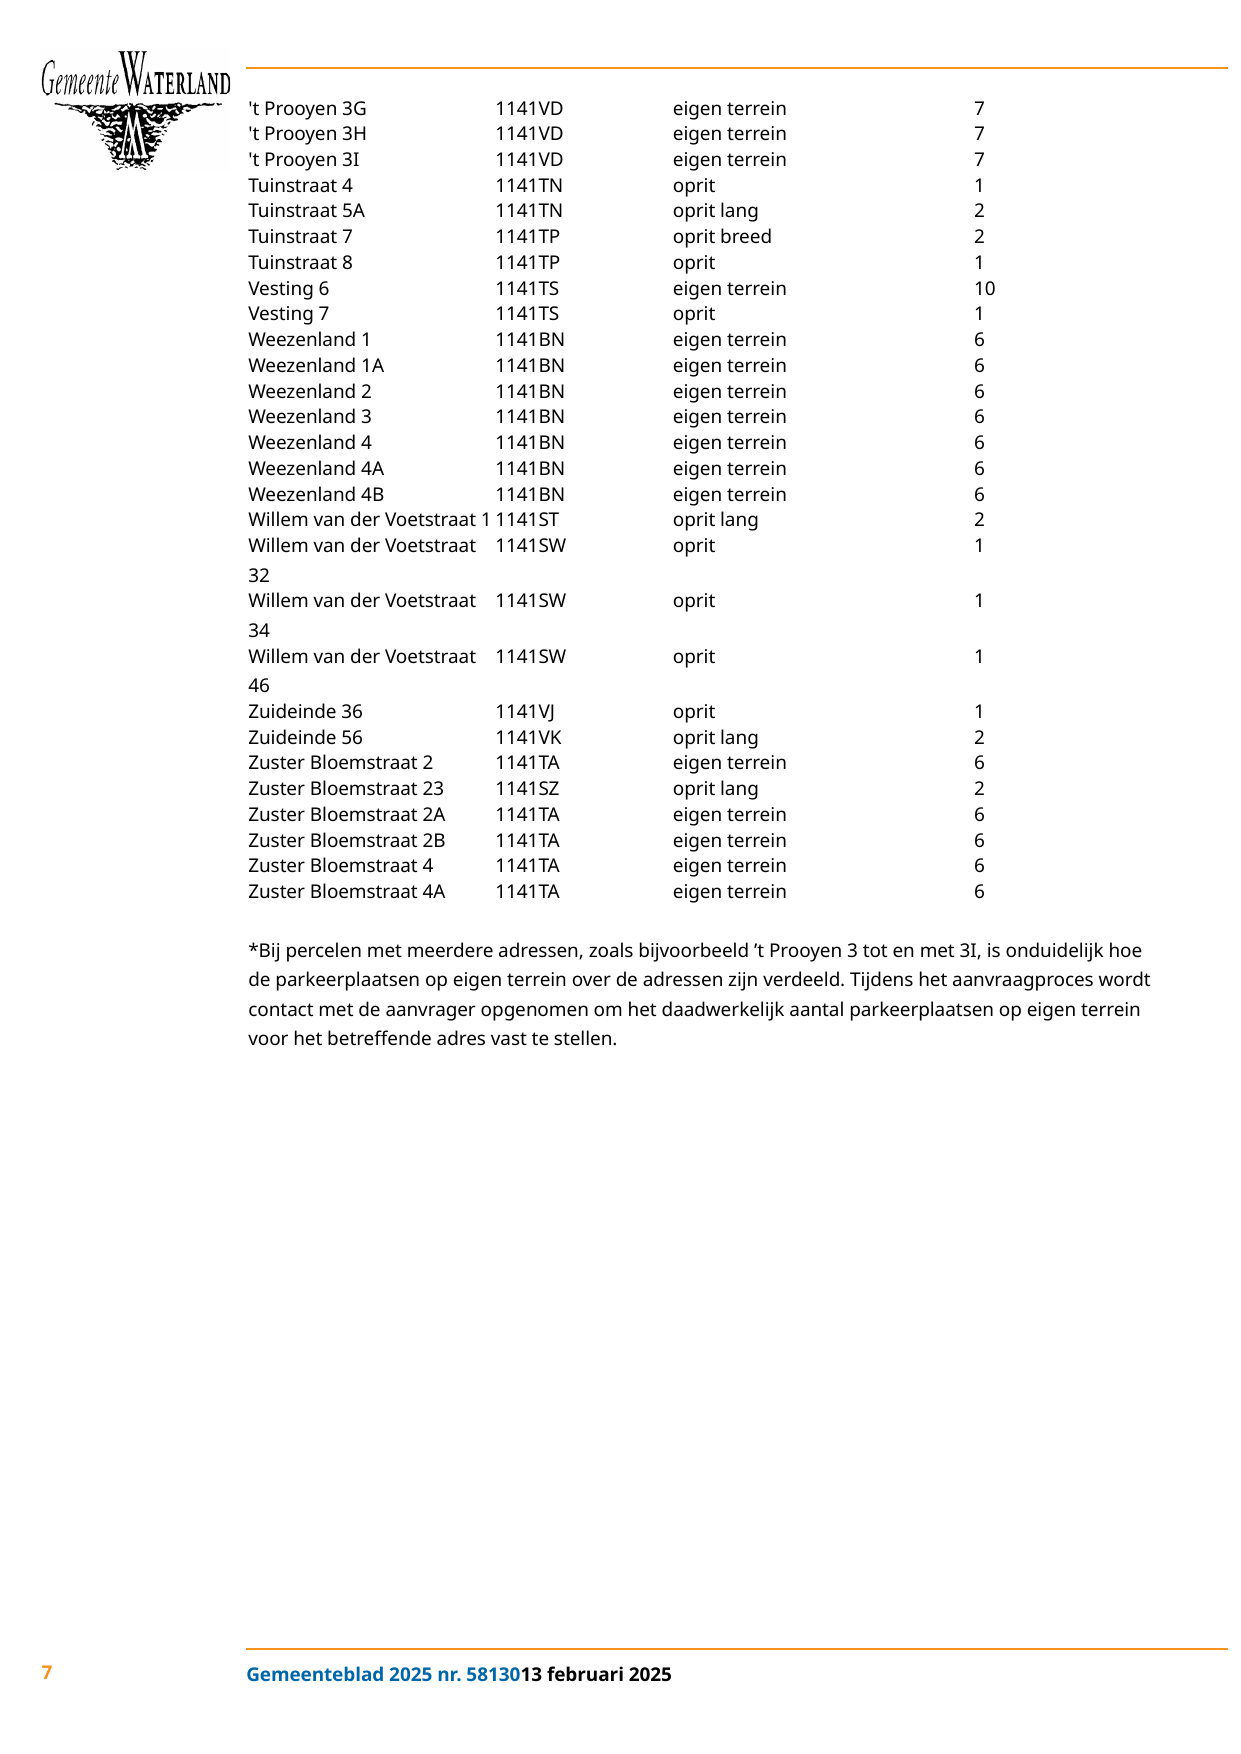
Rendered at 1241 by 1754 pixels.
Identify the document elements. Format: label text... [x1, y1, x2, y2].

table_cell Zuster Bloemstraat 2 [248, 750, 495, 775]
table_cell 2 [974, 775, 1152, 801]
table_cell 1 [974, 643, 1152, 698]
table_cell 7 [974, 146, 1152, 172]
table_cell Weezenland 4 [248, 429, 495, 455]
table_cell oprit [673, 249, 974, 275]
table_cell oprit lang [673, 506, 974, 532]
table_cell 7 [974, 95, 1152, 121]
table_cell 1141TA [495, 878, 673, 904]
table_cell Willem van der Voetstraat 1 [248, 506, 495, 532]
table_cell eigen terrein [673, 378, 974, 403]
table_cell 1141SW [495, 643, 673, 698]
table_cell Weezenland 2 [248, 378, 495, 403]
table_cell eigen terrein [673, 404, 974, 429]
table_cell 1141BN [495, 481, 673, 506]
table_cell 1141TS [495, 275, 673, 301]
table_cell Zuster Bloemstraat 2B [248, 827, 495, 852]
table_cell eigen terrein [673, 827, 974, 852]
table_cell oprit [673, 172, 974, 198]
table_cell 6 [974, 326, 1152, 352]
table_cell Willem van der Voetstraat 32 [248, 532, 495, 587]
table_cell 't Prooyen 3I [248, 146, 495, 172]
table_cell Willem van der Voetstraat 34 [248, 588, 495, 643]
text *Bij percelen met meerdere adressen, zoals bijvoorbeeld ’t Prooyen 3 tot en met 3I, is onduidelijk hoe de parkeerplaatsen op eigen terrein over de adressen zijn verdeeld. Tijdens het aanvraagproces wordt contact met de aanvrager opgenomen om het daadwerkelijk aantal parkeerplaatsen op eigen terrein voor het betreffende adres vast te stellen. [248, 937, 1152, 1051]
table_cell 1141TP [495, 249, 673, 275]
table_cell 1 [974, 532, 1152, 587]
table_cell Zuster Bloemstraat 4 [248, 853, 495, 878]
table_cell Tuinstraat 7 [248, 224, 495, 249]
table_cell Vesting 7 [248, 301, 495, 326]
table_cell Weezenland 1 [248, 326, 495, 352]
picture [41, 47, 231, 172]
table_cell Zuster Bloemstraat 23 [248, 775, 495, 801]
table_cell 6 [974, 481, 1152, 506]
table_cell 1141ST [495, 506, 673, 532]
table_cell 1141VJ [495, 698, 673, 724]
table_cell 1141BN [495, 455, 673, 481]
table_cell eigen terrein [673, 146, 974, 172]
table_cell oprit [673, 698, 974, 724]
table_cell 6 [974, 853, 1152, 878]
table_cell 1141BN [495, 326, 673, 352]
table_cell 1141VD [495, 95, 673, 121]
table_cell 1141SZ [495, 775, 673, 801]
table_cell 1 [974, 698, 1152, 724]
table_cell Weezenland 1A [248, 352, 495, 378]
table_cell 1141TS [495, 301, 673, 326]
table_cell eigen terrein [673, 455, 974, 481]
table_cell 6 [974, 801, 1152, 827]
table_cell 1141TA [495, 827, 673, 852]
table_cell 6 [974, 429, 1152, 455]
table_cell 6 [974, 404, 1152, 429]
table_cell eigen terrein [673, 801, 974, 827]
table_cell Zuideinde 36 [248, 698, 495, 724]
table_cell 't Prooyen 3H [248, 121, 495, 146]
table_cell eigen terrein [673, 481, 974, 506]
table_cell eigen terrein [673, 429, 974, 455]
table_cell oprit lang [673, 198, 974, 223]
table_cell 2 [974, 724, 1152, 749]
table_cell 6 [974, 352, 1152, 378]
table_cell 1141BN [495, 404, 673, 429]
table_cell oprit breed [673, 224, 974, 249]
table_cell 6 [974, 750, 1152, 775]
table_cell 10 [974, 275, 1152, 301]
table_cell Tuinstraat 5A [248, 198, 495, 223]
table_cell eigen terrein [673, 121, 974, 146]
table_cell oprit [673, 588, 974, 643]
table_cell Zuster Bloemstraat 4A [248, 878, 495, 904]
table_cell 1141VD [495, 146, 673, 172]
table_cell oprit lang [673, 775, 974, 801]
table_cell 1141BN [495, 378, 673, 403]
table_cell eigen terrein [673, 352, 974, 378]
table_cell eigen terrein [673, 326, 974, 352]
table_cell Tuinstraat 4 [248, 172, 495, 198]
table_cell 1141TA [495, 750, 673, 775]
table_cell 1 [974, 588, 1152, 643]
table_cell 1141BN [495, 429, 673, 455]
table_cell Tuinstraat 8 [248, 249, 495, 275]
table_cell 1141VK [495, 724, 673, 749]
table_cell 1141TA [495, 853, 673, 878]
table_cell Weezenland 3 [248, 404, 495, 429]
table_cell eigen terrein [673, 95, 974, 121]
table_cell 2 [974, 506, 1152, 532]
table_cell Vesting 6 [248, 275, 495, 301]
table_cell Weezenland 4B [248, 481, 495, 506]
table_cell 6 [974, 827, 1152, 852]
table_cell Zuideinde 56 [248, 724, 495, 749]
table_cell 2 [974, 224, 1152, 249]
table_cell 1141BN [495, 352, 673, 378]
table_cell eigen terrein [673, 853, 974, 878]
table_cell eigen terrein [673, 275, 974, 301]
table_cell 1 [974, 249, 1152, 275]
table_cell Willem van der Voetstraat 46 [248, 643, 495, 698]
table_cell 1141VD [495, 121, 673, 146]
table_cell oprit lang [673, 724, 974, 749]
table_cell 1141TA [495, 801, 673, 827]
table_cell 1 [974, 172, 1152, 198]
table_cell Weezenland 4A [248, 455, 495, 481]
table_cell 6 [974, 455, 1152, 481]
table_cell oprit [673, 643, 974, 698]
table_cell 1 [974, 301, 1152, 326]
table_cell 7 [974, 121, 1152, 146]
table_cell oprit [673, 301, 974, 326]
table_cell 1141SW [495, 532, 673, 587]
table_cell 1141TN [495, 172, 673, 198]
table_cell oprit [673, 532, 974, 587]
table_cell 1141SW [495, 588, 673, 643]
table_cell 6 [974, 878, 1152, 904]
table_cell 't Prooyen 3G [248, 95, 495, 121]
table_cell 6 [974, 378, 1152, 403]
table_cell eigen terrein [673, 878, 974, 904]
table_cell 1141TP [495, 224, 673, 249]
table_cell 2 [974, 198, 1152, 223]
table_cell Zuster Bloemstraat 2A [248, 801, 495, 827]
table_cell 1141TN [495, 198, 673, 223]
table_cell eigen terrein [673, 750, 974, 775]
